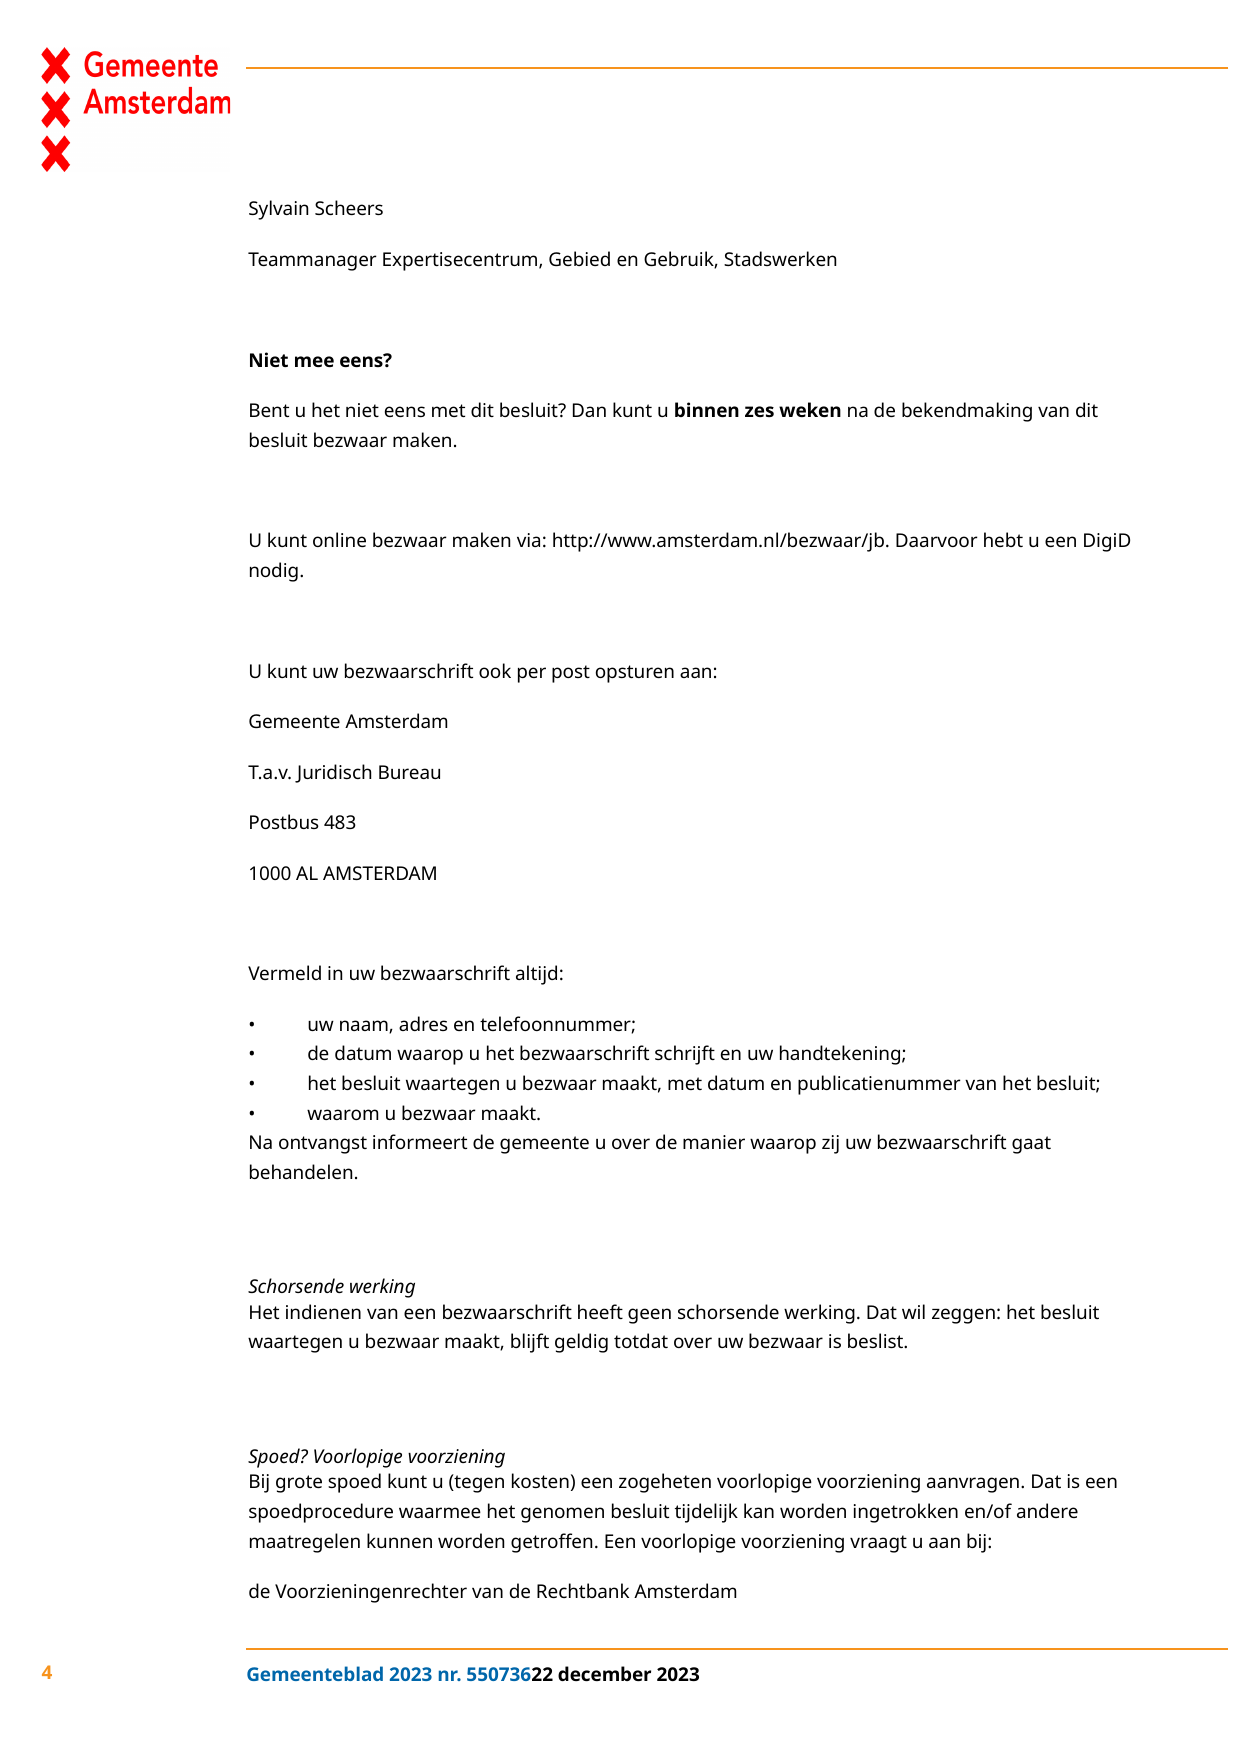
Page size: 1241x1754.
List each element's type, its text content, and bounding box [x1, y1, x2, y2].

list uw naam, adres en telefoonnummer; [248, 1011, 1152, 1037]
text Sylvain Scheers [248, 196, 1152, 221]
text Gemeente Amsterdam [248, 708, 1152, 734]
picture [41, 47, 231, 172]
text Teammanager Expertisecentrum, Gebied en Gebruik, Stadswerken [248, 246, 1152, 272]
text 1000 AL AMSTERDAM [248, 860, 1152, 886]
list de datum waarop u het bezwaarschrift schrijft en uw handtekening; [248, 1041, 1152, 1066]
text Vermeld in uw bezwaarschrift altijd: [248, 961, 1152, 986]
text Niet mee eens? [248, 347, 1152, 373]
text de Voorzieningenrechter van de Rechtbank Amsterdam [248, 1578, 1152, 1604]
text U kunt uw bezwaarschrift ook per post opsturen aan: [248, 658, 1152, 684]
text Postbus 483 [248, 809, 1152, 835]
text Spoed? Voorlopige voorziening [248, 1443, 1152, 1469]
list waarom u bezwaar maakt. [248, 1100, 1152, 1126]
text Schorsende werking [248, 1273, 1152, 1299]
text Na ontvangst informeert de gemeente u over de manier waarop zij uw bezwaarschrift gaat behandelen. [248, 1129, 1152, 1185]
list het besluit waartegen u bezwaar maakt, met datum en publicatienummer van het besluit; [248, 1070, 1152, 1096]
text Het indienen van een bezwaarschrift heeft geen schorsende werking. Dat wil zeggen: het besluit waartegen u bezwaar maakt, blijft geldig totdat over uw bezwaar is beslist. [248, 1299, 1152, 1354]
text U kunt online bezwaar maken via: http://www.amsterdam.nl/bezwaar/jb. Daarvoor hebt u een DigiD nodig. [248, 528, 1152, 583]
text Bent u het niet eens met dit besluit? Dan kunt u binnen zes weken na de bekendmaking van dit besluit bezwaar maken. [248, 397, 1152, 453]
text Bij grote spoed kunt u (tegen kosten) een zogeheten voorlopige voorziening aanvragen. Dat is een spoedprocedure waarmee het genomen besluit tijdelijk kan worden ingetrokken en/of andere maatregelen kunnen worden getroffen. Een voorlopige voorziening vraagt u aan bij: [248, 1469, 1152, 1554]
text T.a.v. Juridisch Bureau [248, 759, 1152, 785]
